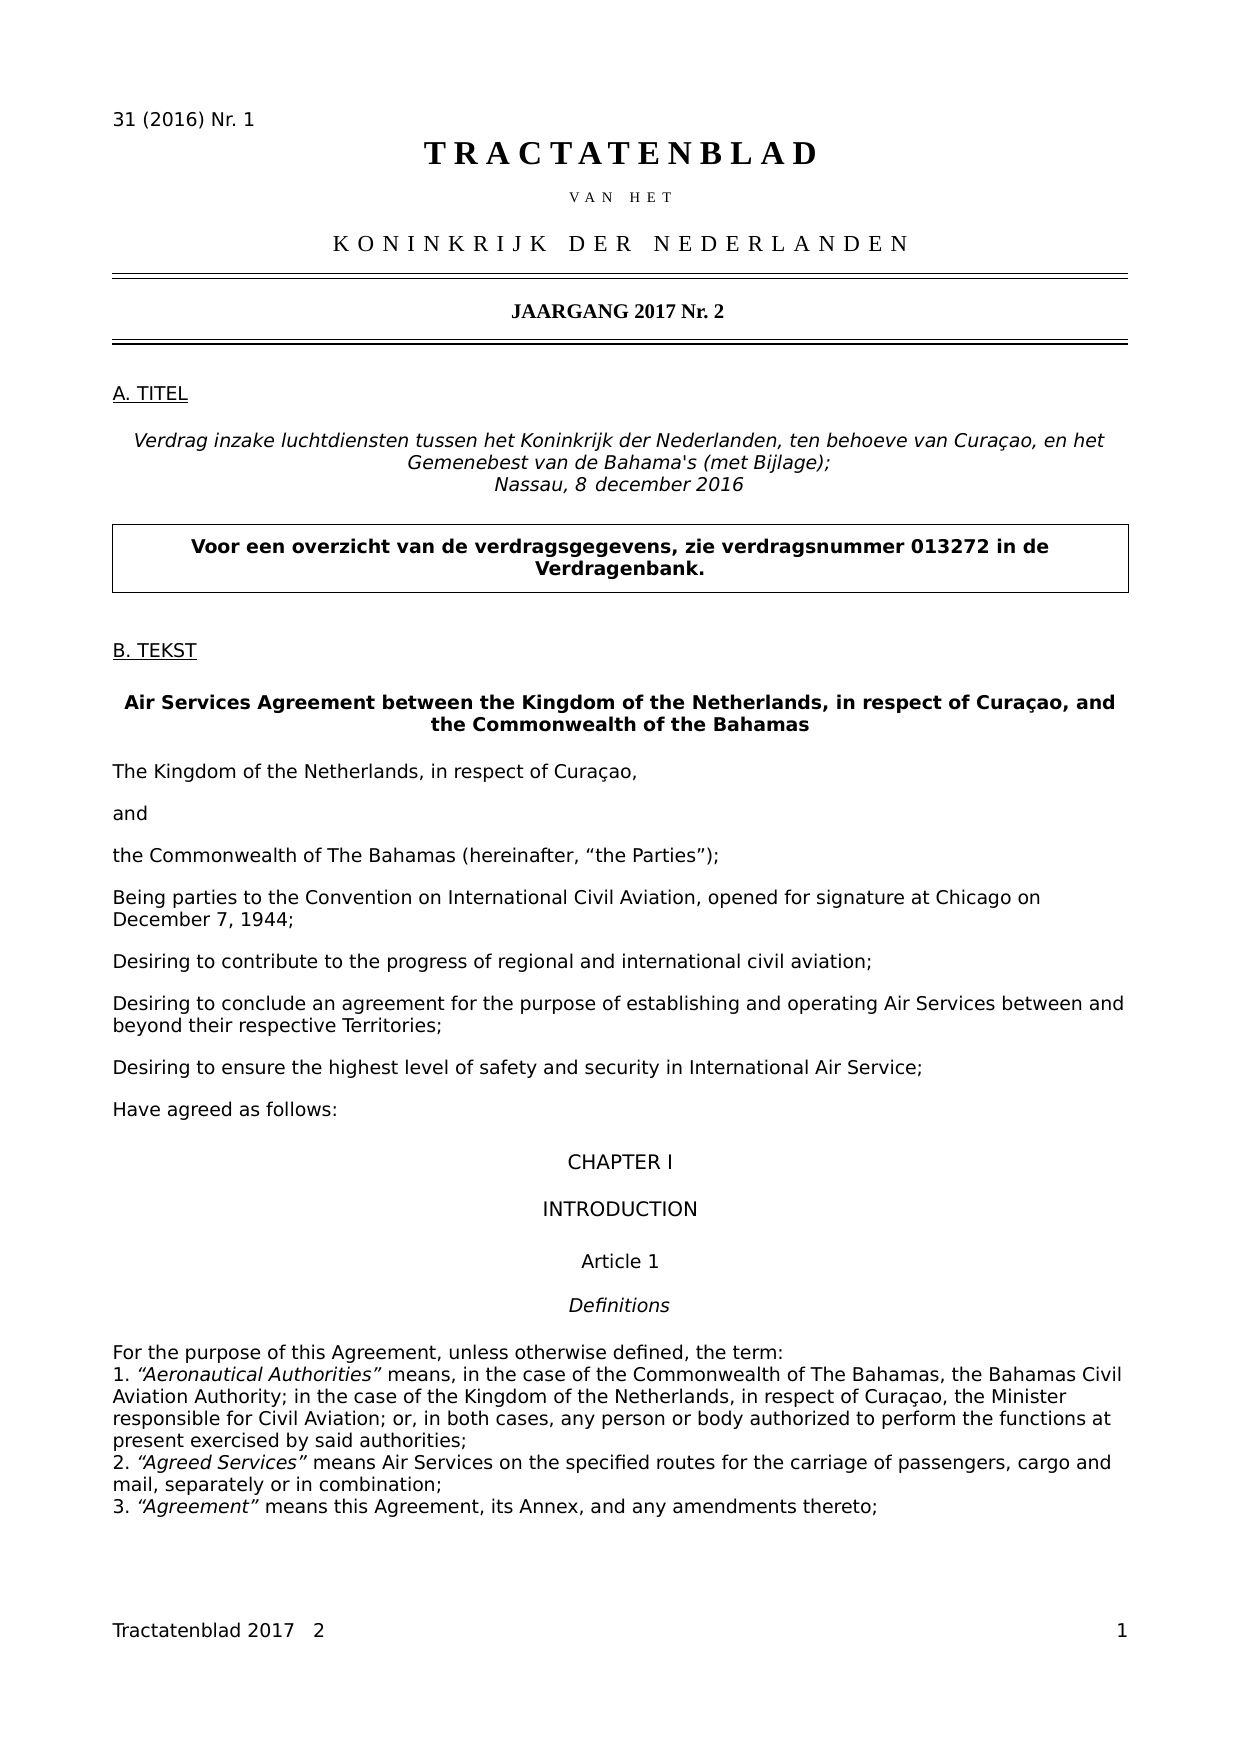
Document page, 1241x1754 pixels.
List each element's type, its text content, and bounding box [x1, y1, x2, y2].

text JAARGANG 2017 Nr. 2 [112, 299, 1128, 323]
text Desiring to conclude an agreement for the purpose of establishing and operating Air Services between and beyond their respective Territories; [112, 993, 1128, 1037]
text The Kingdom of the Netherlands, in respect of Curaçao, [112, 761, 1128, 783]
text VAN HET [112, 189, 1128, 206]
text Verdrag inzake luchtdiensten tussen het Koninkrijk der Nederlanden, ten behoeve van Curaçao, en het Gemenebest van de Bahama's (met Bijlage); [112, 430, 1128, 474]
subtitle B. TEKST [112, 640, 1128, 662]
text 2. “Agreed Services” means Air Services on the specified routes for the carriage of passengers, cargo and mail, separately or in combination; [112, 1452, 1128, 1496]
text 31 (2016) Nr. 1 [112, 109, 1128, 131]
text KONINKRIJK DER NEDERLANDEN [112, 229, 1128, 256]
text 3. “Agreement” means this Agreement, its Annex, and any amendments thereto; [112, 1496, 1128, 1518]
text Desiring to ensure the highest level of safety and security in International Air Service; [112, 1057, 1128, 1079]
subtitle A. TITEL [112, 383, 1128, 405]
text For the purpose of this Agreement, unless otherwise defined, the term: [112, 1342, 1128, 1364]
text the Commonwealth of The Bahamas (hereinafter, “the Parties”); [112, 845, 1128, 867]
text TRACTATENBLAD [112, 133, 1128, 172]
text Being parties to the Convention on International Civil Aviation, opened for signature at Chicago on December 7, 1944; [112, 887, 1128, 931]
text Desiring to contribute to the progress of regional and international civil aviation; [112, 951, 1128, 973]
subtitle Article 1 Definitions [112, 1251, 1128, 1317]
text and [112, 803, 1128, 825]
text Have agreed as follows: [112, 1099, 1128, 1121]
subtitle Air Services Agreement between the Kingdom of the Netherlands, in respect of Curaçao, and the Commonwealth of the Bahamas [112, 692, 1128, 736]
text 1. “Aeronautical Authorities” means, in the case of the Commonwealth of The Bahamas, the Bahamas Civil Aviation Authority; in the case of the Kingdom of the Netherlands, in respect of Curaçao, the Minister responsible for Civil Aviation; or, in both cases, any person or body authorized to perform the functions at present exercised by said authorities; [112, 1364, 1128, 1452]
subtitle CHAPTER I INTRODUCTION [112, 1151, 1128, 1221]
text Nassau, 8 december 2016 [112, 474, 1128, 496]
